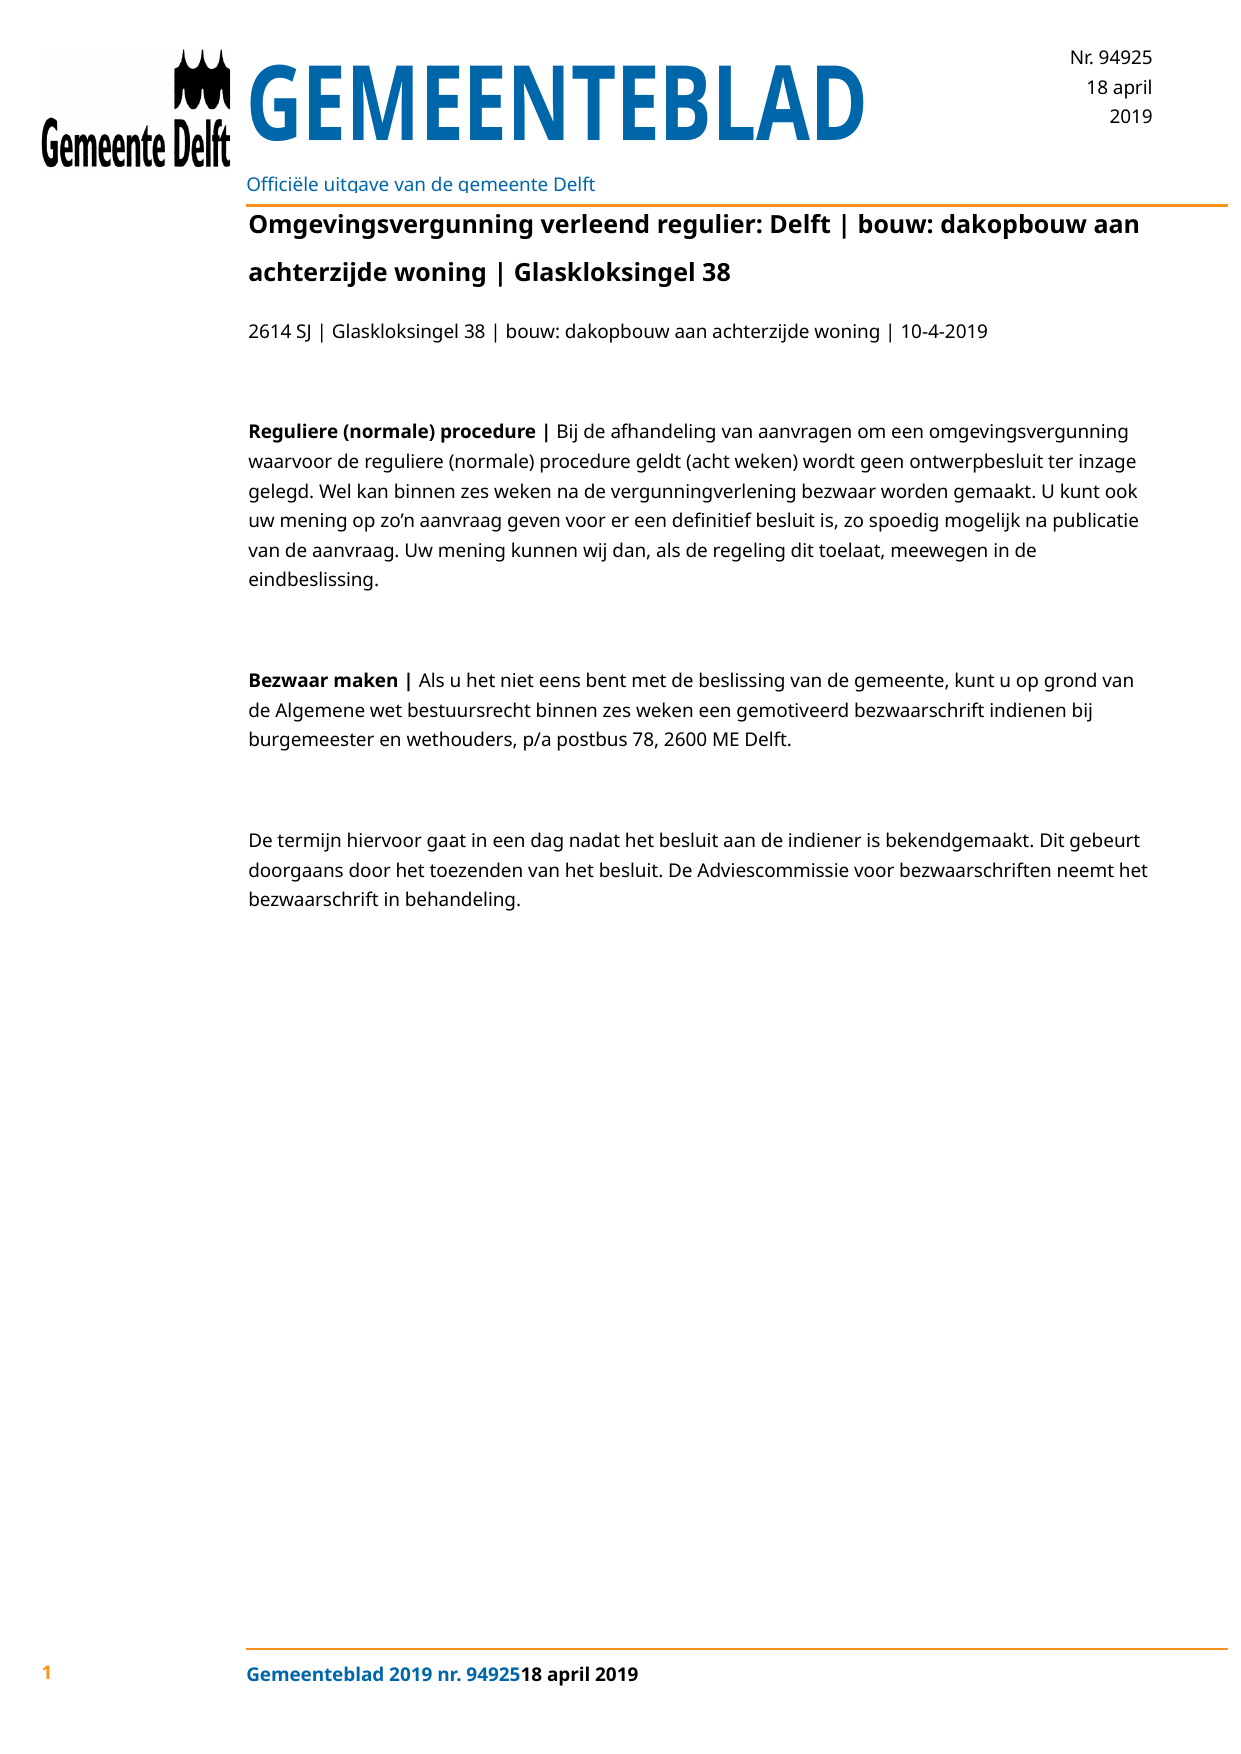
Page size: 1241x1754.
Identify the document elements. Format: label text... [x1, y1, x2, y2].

text Omgevingsvergunning verleend regulier: Delft | bouw: dakopbouw aan achterzijde woning | Glaskloksingel 38 [248, 207, 1152, 288]
text De termijn hiervoor gaat in een dag nadat het besluit aan de indiener is bekendgemaakt. Dit gebeurt doorgaans door het toezenden van het besluit. De Adviescommissie voor bezwaarschriften neemt het bezwaarschrift in behandeling. [248, 827, 1152, 912]
text Bezwaar maken | Als u het niet eens bent met de beslissing van de gemeente, kunt u op grond van de Algemene wet bestuursrecht binnen zes weken een gemotiveerd bezwaarschrift indienen bij burgemeester en wethouders, p/a postbus 78, 2600 ME Delft. [248, 667, 1152, 752]
picture [41, 47, 231, 172]
text Reguliere (normale) procedure | Bij de afhandeling van aanvragen om een omgevingsvergunning waarvoor de reguliere (normale) procedure geldt (acht weken) wordt geen ontwerpbesluit ter inzage gelegd. Wel kan binnen zes weken na de vergunningverlening bezwaar worden gemaakt. U kunt ook uw mening op zo’n aanvraag geven voor er een definitief besluit is, zo spoedig mogelijk na publicatie van de aanvraag. Uw mening kunnen wij dan, als de regeling dit toelaat, meewegen in de eindbeslissing. [248, 419, 1152, 592]
text 2614 SJ | Glaskloksingel 38 | bouw: dakopbouw aan achterzijde woning | 10-4-2019 [248, 318, 1152, 344]
